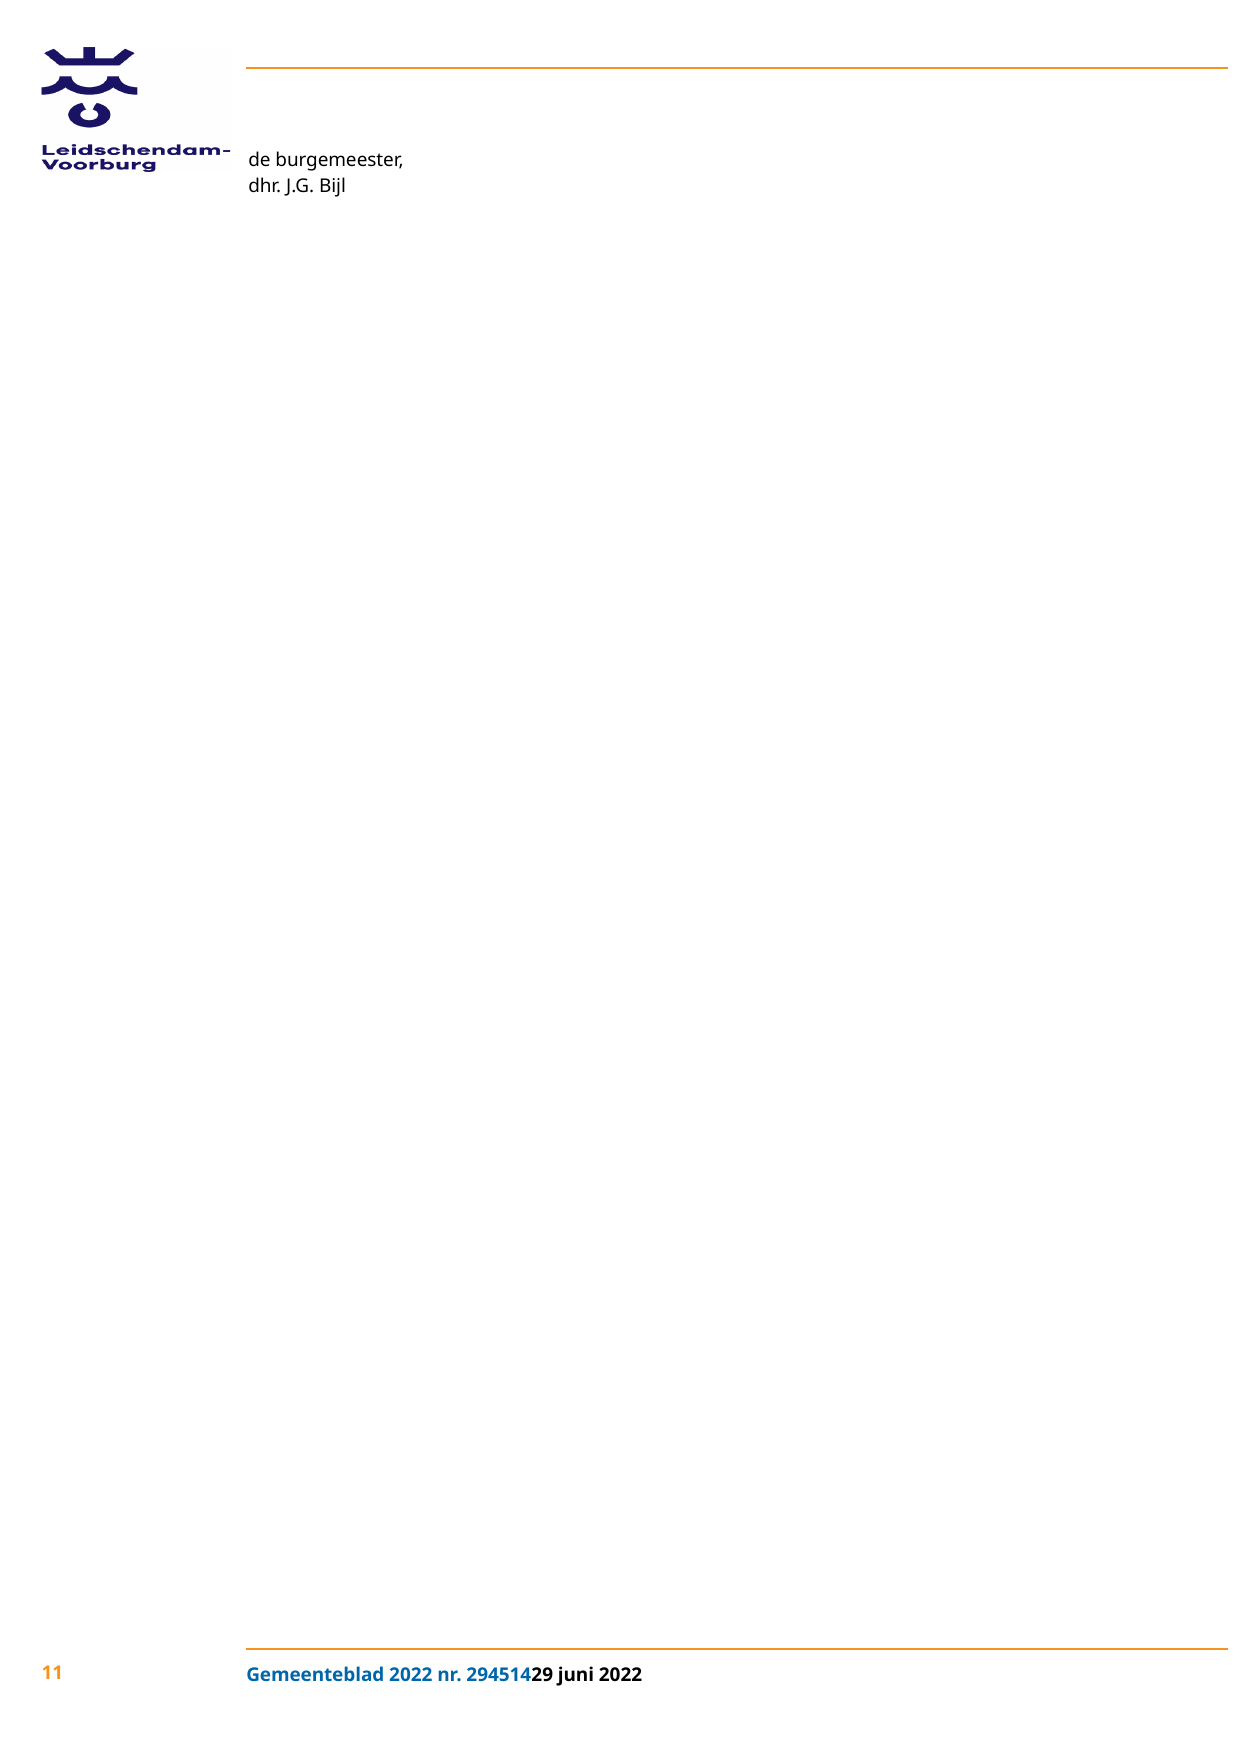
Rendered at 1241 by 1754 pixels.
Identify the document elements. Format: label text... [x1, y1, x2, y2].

text de burgemeester, [248, 146, 1152, 172]
text dhr. J.G. Bijl [248, 172, 1152, 198]
picture [41, 47, 231, 172]
